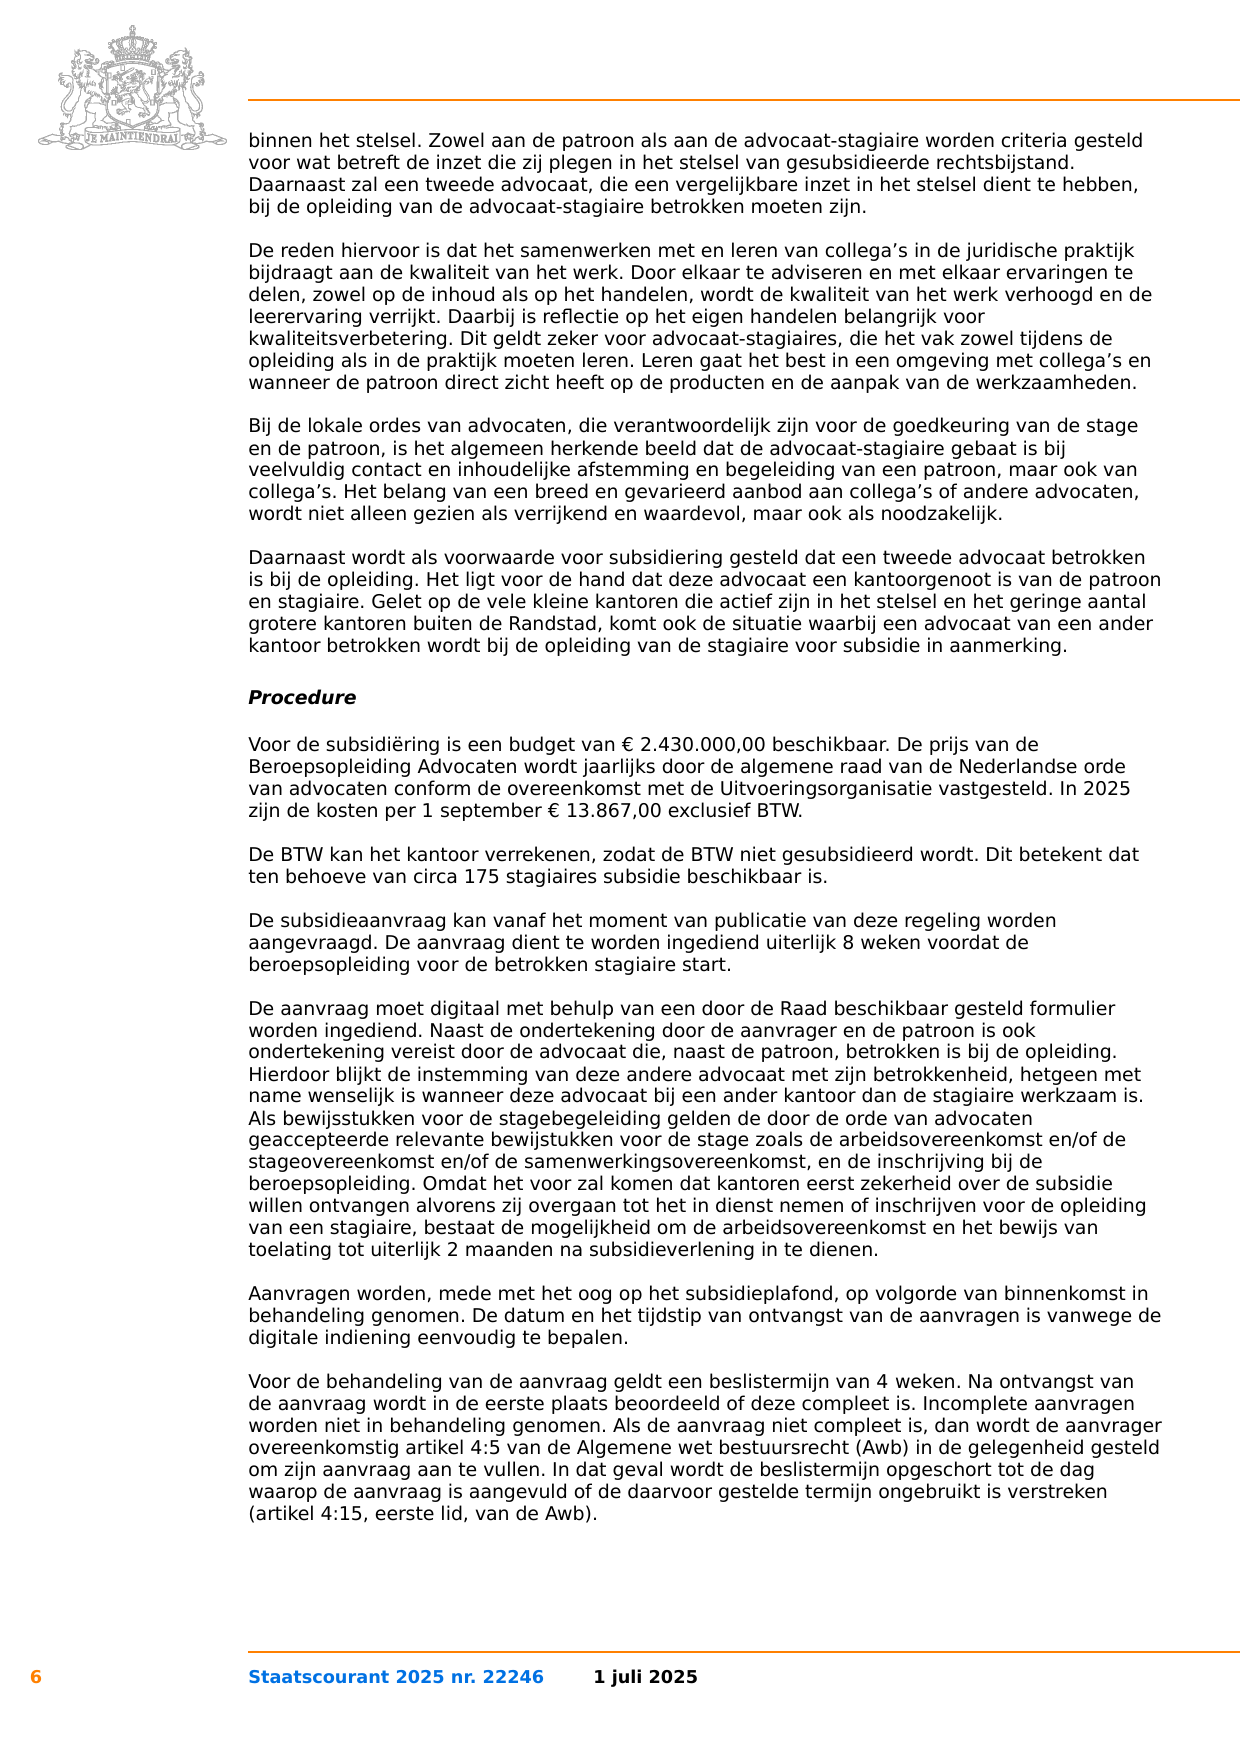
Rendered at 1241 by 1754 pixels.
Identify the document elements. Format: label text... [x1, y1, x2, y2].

text Voor de behandeling van de aanvraag geldt een beslistermijn van 4 weken. Na ontvangst van de aanvraag wordt in de eerste plaats beoordeeld of deze compleet is. Incomplete aanvragen worden niet in behandeling genomen. Als de aanvraag niet compleet is, dan wordt de aanvrager overeenkomstig artikel 4:5 van de Algemene wet bestuursrecht (Awb) in de gelegenheid gesteld om zijn aanvraag aan te vullen. In dat geval wordt de beslistermijn opgeschort tot de dag waarop de aanvraag is aangevuld of de daarvoor gestelde termijn ongebruikt is verstreken (artikel 4:15, eerste lid, van de Awb). [248, 1371, 1163, 1525]
picture [38, 25, 227, 150]
text Aanvragen worden, mede met het oog op het subsidieplafond, op volgorde van binnenkomst in behandeling genomen. De datum en het tijdstip van ontvangst van de aanvragen is vanwege de digitale indiening eenvoudig te bepalen. [248, 1283, 1163, 1349]
text De aanvraag moet digitaal met behulp van een door de Raad beschikbaar gesteld formulier worden ingediend. Naast de ondertekening door de aanvrager en de patroon is ook ondertekening vereist door de advocaat die, naast de patroon, betrokken is bij de opleiding. Hierdoor blijkt de instemming van deze andere advocaat met zijn betrokkenheid, hetgeen met name wenselijk is wanneer deze advocaat bij een ander kantoor dan de stagiaire werkzaam is. Als bewijsstukken voor de stagebegeleiding gelden de door de orde van advocaten geaccepteerde relevante bewijstukken voor de stage zoals de arbeidsovereenkomst en/of de stageovereenkomst en/of de samenwerkingsovereenkomst, en de inschrijving bij de beroepsopleiding. Omdat het voor zal komen dat kantoren eerst zekerheid over de subsidie willen ontvangen alvorens zij overgaan tot het in dienst nemen of inschrijven voor de opleiding van een stagiaire, bestaat de mogelijkheid om de arbeidsovereenkomst en het bewijs van toelating tot uiterlijk 2 maanden na subsidieverlening in te dienen. [248, 997, 1163, 1261]
text De BTW kan het kantoor verrekenen, zodat de BTW niet gesubsidieerd wordt. Dit betekent dat ten behoeve van circa 175 stagiaires subsidie beschikbaar is. [248, 844, 1163, 888]
text Bij de lokale ordes van advocaten, die verantwoordelijk zijn voor de goedkeuring van de stage en de patroon, is het algemeen herkende beeld dat de advocaat-stagiaire gebaat is bij veelvuldig contact en inhoudelijke afstemming en begeleiding van een patroon, maar ook van collega’s. Het belang van een breed en gevarieerd aanbod aan collega’s of andere advocaten, wordt niet alleen gezien als verrijkend en waardevol, maar ook als noodzakelijk. [248, 415, 1163, 525]
text binnen het stelsel. Zowel aan de patroon als aan de advocaat-stagiaire worden criteria gesteld voor wat betreft de inzet die zij plegen in het stelsel van gesubsidieerde rechtsbijstand. Daarnaast zal een tweede advocaat, die een vergelijkbare inzet in het stelsel dient te hebben, bij de opleiding van de advocaat-stagiaire betrokken moeten zijn. [248, 130, 1163, 218]
subtitle Procedure [248, 687, 1163, 709]
text De subsidieaanvraag kan vanaf het moment van publicatie van deze regeling worden aangevraagd. De aanvraag dient te worden ingediend uiterlijk 8 weken voordat de beroepsopleiding voor de betrokken stagiaire start. [248, 910, 1163, 976]
text De reden hiervoor is dat het samenwerken met en leren van collega’s in de juridische praktijk bijdraagt aan de kwaliteit van het werk. Door elkaar te adviseren en met elkaar ervaringen te delen, zowel op de inhoud als op het handelen, wordt de kwaliteit van het werk verhoogd en de leerervaring verrijkt. Daarbij is reflectie op het eigen handelen belangrijk voor kwaliteitsverbetering. Dit geldt zeker voor advocaat-stagiaires, die het vak zowel tijdens de opleiding als in de praktijk moeten leren. Leren gaat het best in een omgeving met collega’s en wanneer de patroon direct zicht heeft op de producten en de aanpak van de werkzaamheden. [248, 240, 1163, 393]
text Voor de subsidiëring is een budget van € 2.430.000,00 beschikbaar. De prijs van de Beroepsopleiding Advocaten wordt jaarlijks door de algemene raad van de Nederlandse orde van advocaten conform de overeenkomst met de Uitvoeringsorganisatie vastgesteld. In 2025 zijn de kosten per 1 september € 13.867,00 exclusief BTW. [248, 734, 1163, 822]
text Daarnaast wordt als voorwaarde voor subsidiering gesteld dat een tweede advocaat betrokken is bij de opleiding. Het ligt voor de hand dat deze advocaat een kantoorgenoot is van de patroon en stagiaire. Gelet op de vele kleine kantoren die actief zijn in het stelsel en het geringe aantal grotere kantoren buiten de Randstad, komt ook de situatie waarbij een advocaat van een ander kantoor betrokken wordt bij de opleiding van de stagiaire voor subsidie in aanmerking. [248, 547, 1163, 657]
